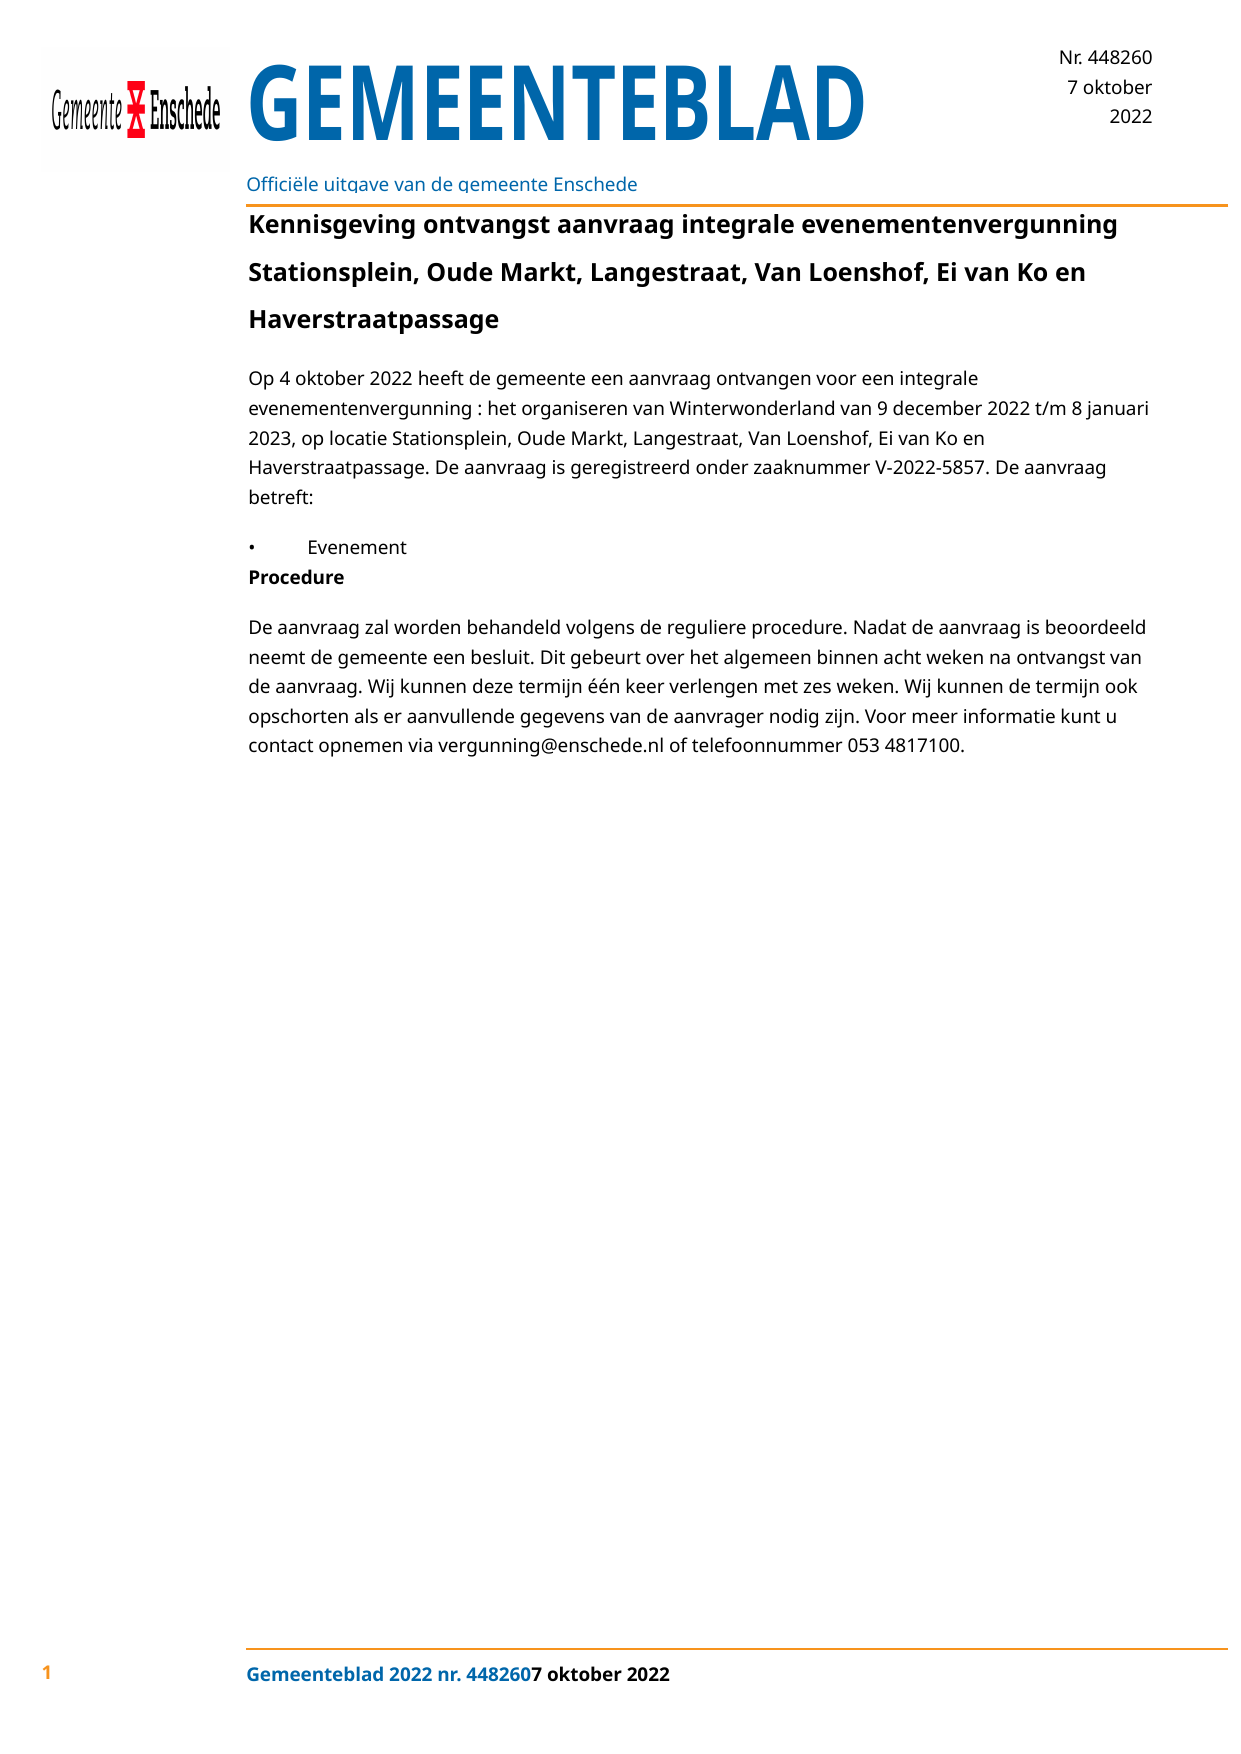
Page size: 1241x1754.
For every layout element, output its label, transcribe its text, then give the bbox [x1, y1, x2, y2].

text Op 4 oktober 2022 heeft de gemeente een aanvraag ontvangen voor een integrale evenementenvergunning : het organiseren van Winterwonderland van 9 december 2022 t/m 8 januari 2023, op locatie Stationsplein, Oude Markt, Langestraat, Van Loenshof, Ei van Ko en Haverstraatpassage. De aanvraag is geregistreerd onder zaaknummer V-2022-5857. De aanvraag betreft: [248, 366, 1152, 509]
text Procedure [248, 564, 1152, 589]
text Kennisgeving ontvangst aanvraag integrale evenementenvergunning Stationsplein, Oude Markt, Langestraat, Van Loenshof, Ei van Ko en Haverstraatpassage [248, 207, 1152, 336]
list Evenement [248, 534, 1152, 560]
picture [41, 47, 231, 172]
text De aanvraag zal worden behandeld volgens de reguliere procedure. Nadat de aanvraag is beoordeeld neemt de gemeente een besluit. Dit gebeurt over het algemeen binnen acht weken na ontvangst van de aanvraag. Wij kunnen deze termijn één keer verlengen met zes weken. Wij kunnen de termijn ook opschorten als er aanvullende gegevens van de aanvrager nodig zijn. Voor meer informatie kunt u contact opnemen via vergunning@enschede.nl of telefoonnummer 053 4817100. [248, 614, 1152, 758]
